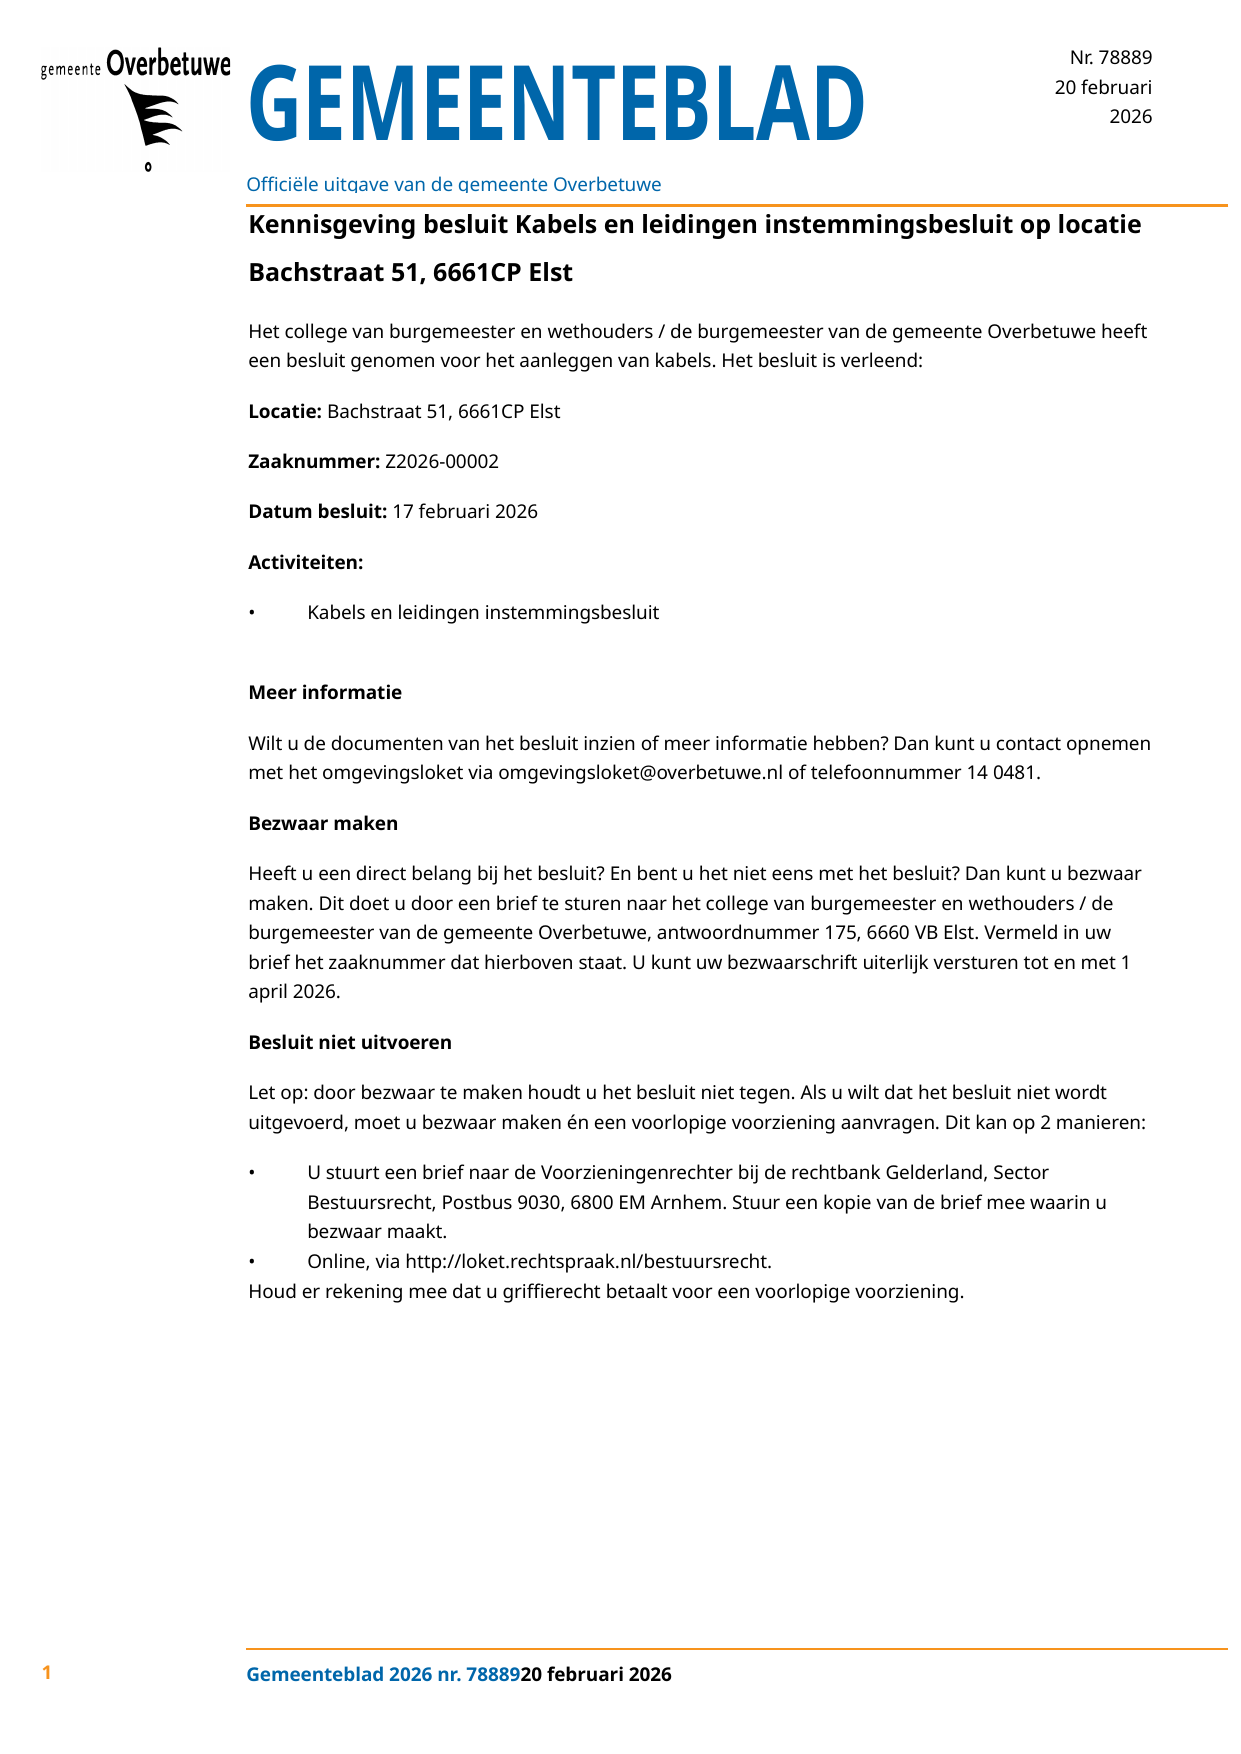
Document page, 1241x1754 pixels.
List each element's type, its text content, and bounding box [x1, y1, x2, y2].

text Meer informatie [248, 679, 1152, 705]
text Let op: door bezwaar te maken houdt u het besluit niet tegen. Als u wilt dat het besluit niet wordt uitgevoerd, moet u bezwaar maken én een voorlopige voorziening aanvragen. Dit kan op 2 manieren: [248, 1079, 1152, 1135]
text Houd er rekening mee dat u griffierecht betaalt voor een voorlopige voorziening. [248, 1278, 1152, 1304]
list U stuurt een brief naar de Voorzieningenrechter bij de rechtbank Gelderland, Sector Bestuursrecht, Postbus 9030, 6800 EM Arnhem. Stuur een kopie van de brief mee waarin u bezwaar maakt. [248, 1159, 1152, 1244]
text Datum besluit: 17 februari 2026 [248, 499, 1152, 524]
text Bezwaar maken [248, 810, 1152, 836]
text Wilt u de documenten van het besluit inzien of meer informatie hebben? Dan kunt u contact opnemen met het omgevingsloket via omgevingsloket@overbetuwe.nl of telefoonnummer 14 0481. [248, 730, 1152, 785]
text Activiteiten: [248, 549, 1152, 575]
picture [41, 47, 231, 172]
text Het college van burgemeester en wethouders / de burgemeester van de gemeente Overbetuwe heeft een besluit genomen voor het aanleggen van kabels. Het besluit is verleend: [248, 318, 1152, 373]
text Kennisgeving besluit Kabels en leidingen instemmingsbesluit op locatie Bachstraat 51, 6661CP Elst [248, 207, 1152, 288]
text Zaaknummer: Z2026-00002 [248, 448, 1152, 474]
text Locatie: Bachstraat 51, 6661CP Elst [248, 398, 1152, 424]
list Kabels en leidingen instemmingsbesluit [248, 599, 1152, 625]
text Heeft u een direct belang bij het besluit? En bent u het niet eens met het besluit? Dan kunt u bezwaar maken. Dit doet u door een brief te sturen naar het college van burgemeester en wethouders / de burgemeester van de gemeente Overbetuwe, antwoordnummer 175, 6660 VB Elst. Vermeld in uw brief het zaaknummer dat hierboven staat. U kunt uw bezwaarschrift uiterlijk versturen tot en met 1 april 2026. [248, 860, 1152, 1004]
text Besluit niet uitvoeren [248, 1029, 1152, 1055]
list Online, via http://loket.rechtspraak.nl/bestuursrecht. [248, 1248, 1152, 1274]
